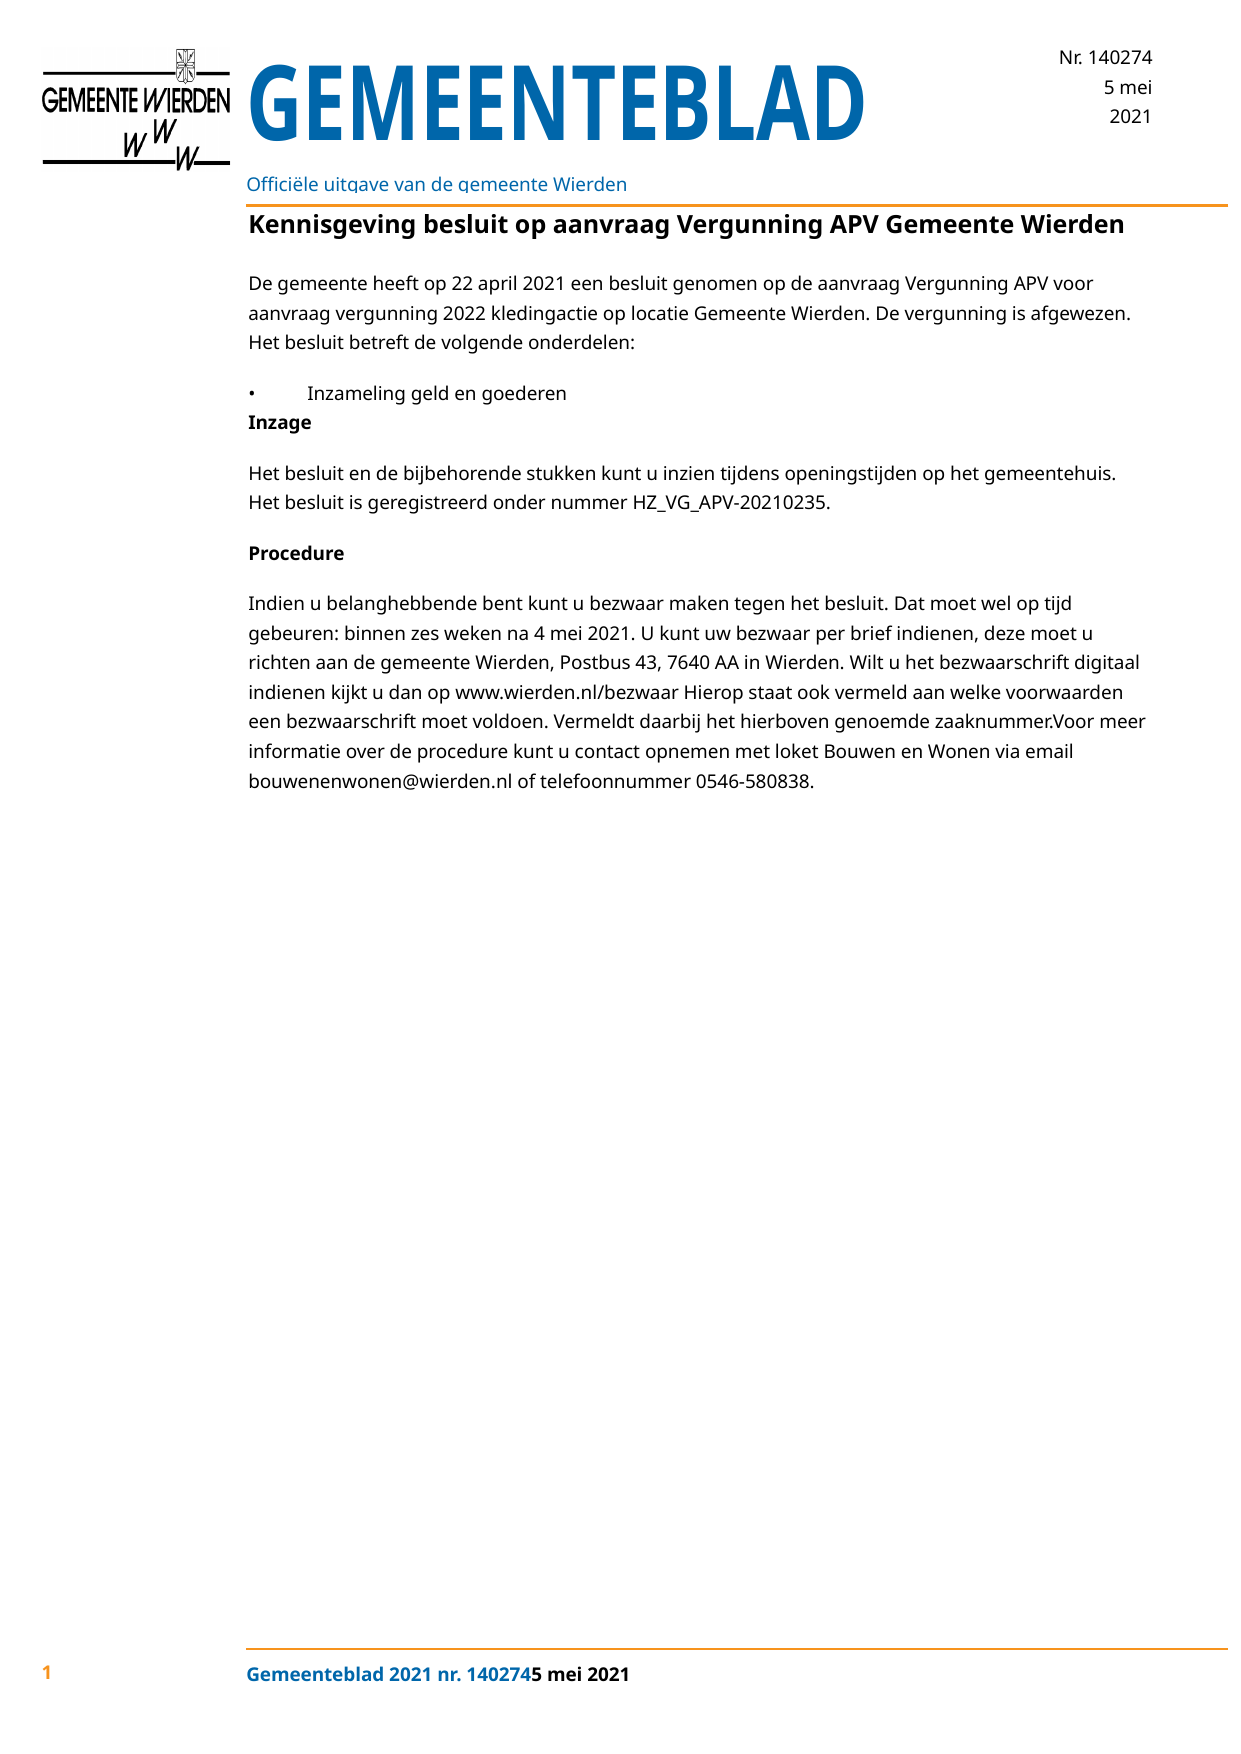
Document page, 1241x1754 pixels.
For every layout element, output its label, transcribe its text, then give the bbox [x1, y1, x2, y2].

text Inzage [248, 409, 1152, 435]
text Indien u belanghebbende bent kunt u bezwaar maken tegen het besluit. Dat moet wel op tijd gebeuren: binnen zes weken na 4 mei 2021. U kunt uw bezwaar per brief indienen, deze moet u richten aan de gemeente Wierden, Postbus 43, 7640 AA in Wierden. Wilt u het bezwaarschrift digitaal indienen kijkt u dan op www.wierden.nl/bezwaar Hierop staat ook vermeld aan welke voorwaarden een bezwaarschrift moet voldoen. Vermeldt daarbij het hierboven genoemde zaaknummer.Voor meer informatie over de procedure kunt u contact opnemen met loket Bouwen en Wonen via email bouwenenwonen@wierden.nl of telefoonnummer 0546-580838. [248, 590, 1152, 793]
picture [41, 47, 231, 172]
text Het besluit en de bijbehorende stukken kunt u inzien tijdens openingstijden op het gemeentehuis. Het besluit is geregistreerd onder nummer HZ_VG_APV-20210235. [248, 460, 1152, 515]
text Kennisgeving besluit op aanvraag Vergunning APV Gemeente Wierden [248, 207, 1152, 241]
text De gemeente heeft op 22 april 2021 een besluit genomen op de aanvraag Vergunning APV voor aanvraag vergunning 2022 kledingactie op locatie Gemeente Wierden. De vergunning is afgewezen. Het besluit betreft de volgende onderdelen: [248, 270, 1152, 355]
list Inzameling geld en goederen [248, 380, 1152, 406]
text Procedure [248, 540, 1152, 566]
